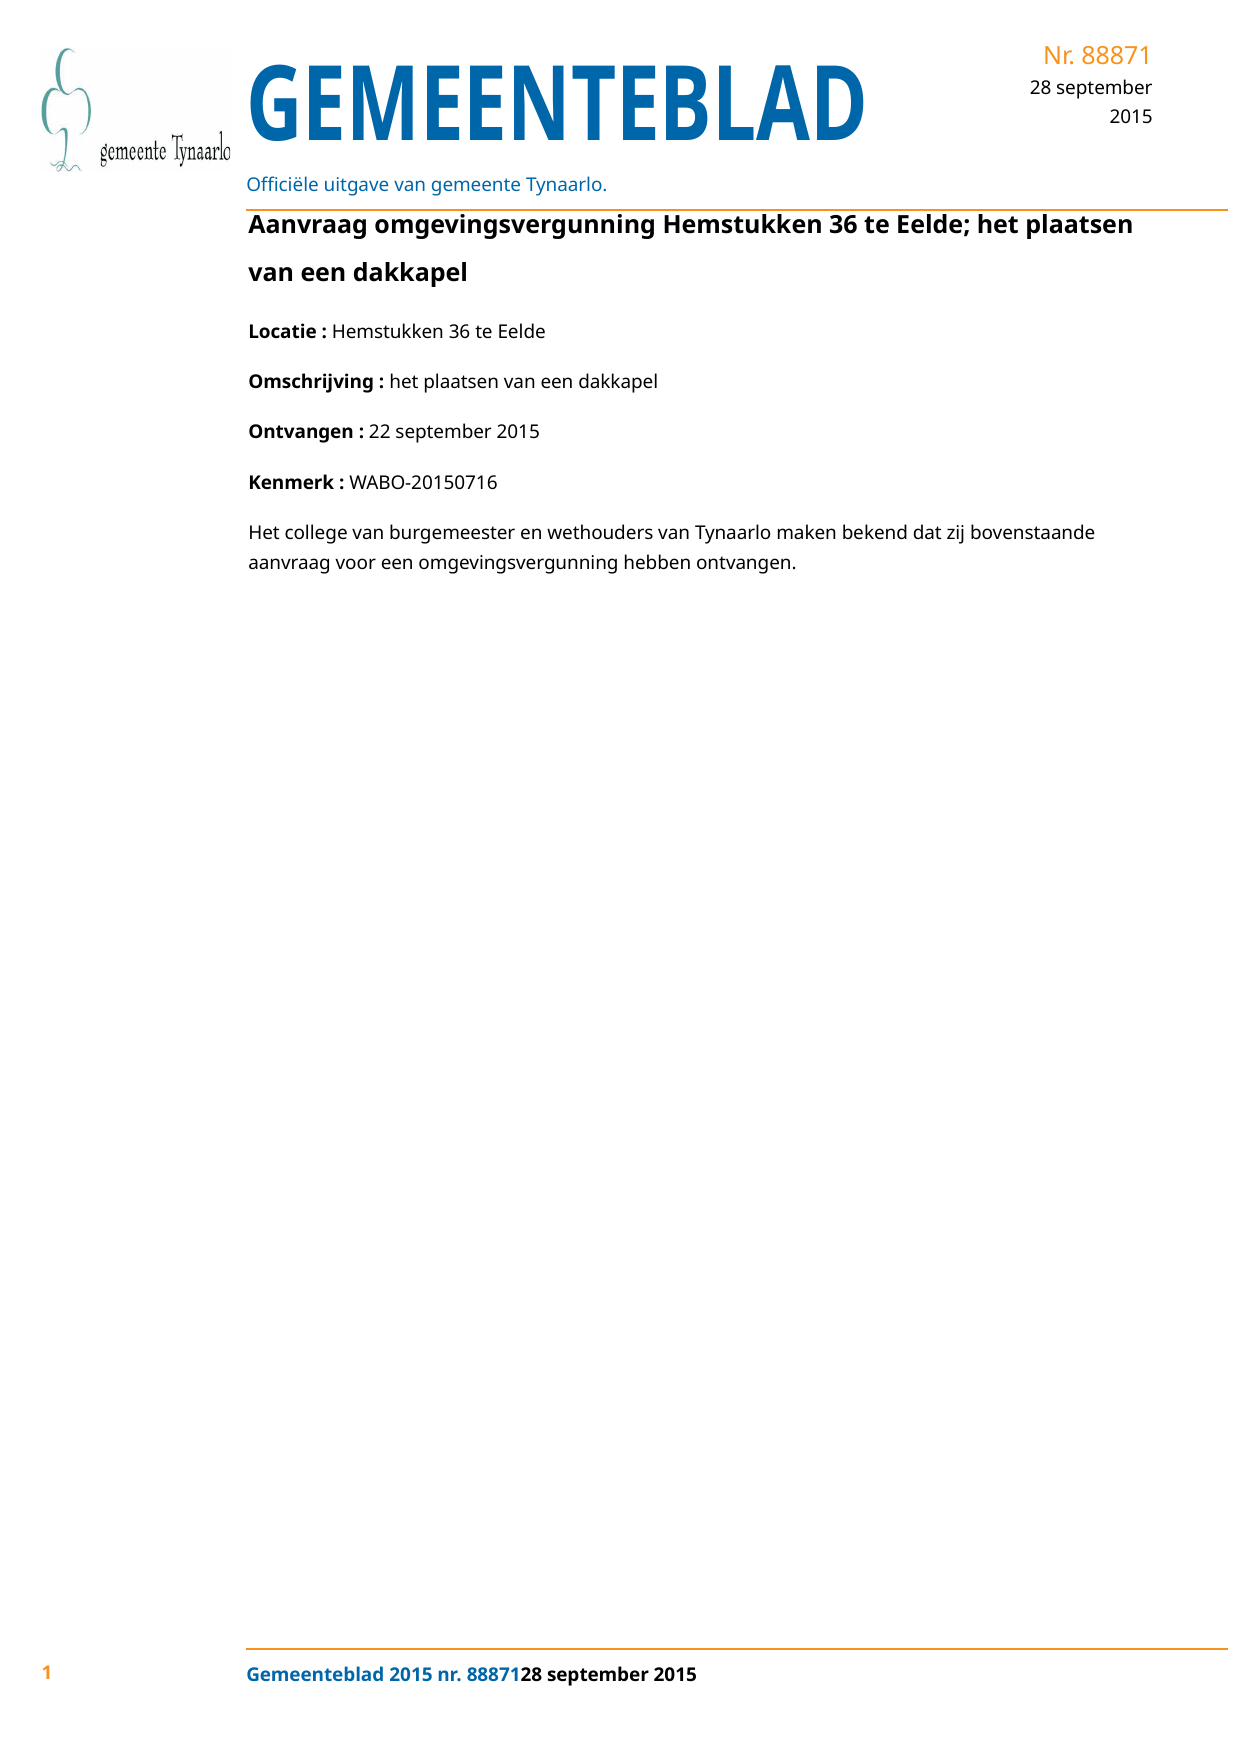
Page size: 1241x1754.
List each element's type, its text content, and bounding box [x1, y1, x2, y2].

text Kenmerk : WABO-20150716 [248, 469, 1152, 495]
picture [41, 47, 231, 172]
text Locatie : Hemstukken 36 te Eelde [248, 318, 1152, 344]
text Aanvraag omgevingsvergunning Hemstukken 36 te Eelde; het plaatsen van een dakkapel [248, 211, 1152, 288]
text Ontvangen : 22 september 2015 [248, 419, 1152, 444]
text Het college van burgemeester en wethouders van Tynaarlo maken bekend dat zij bovenstaande aanvraag voor een omgevingsvergunning hebben ontvangen. [248, 519, 1152, 575]
text Omschrijving : het plaatsen van een dakkapel [248, 368, 1152, 394]
